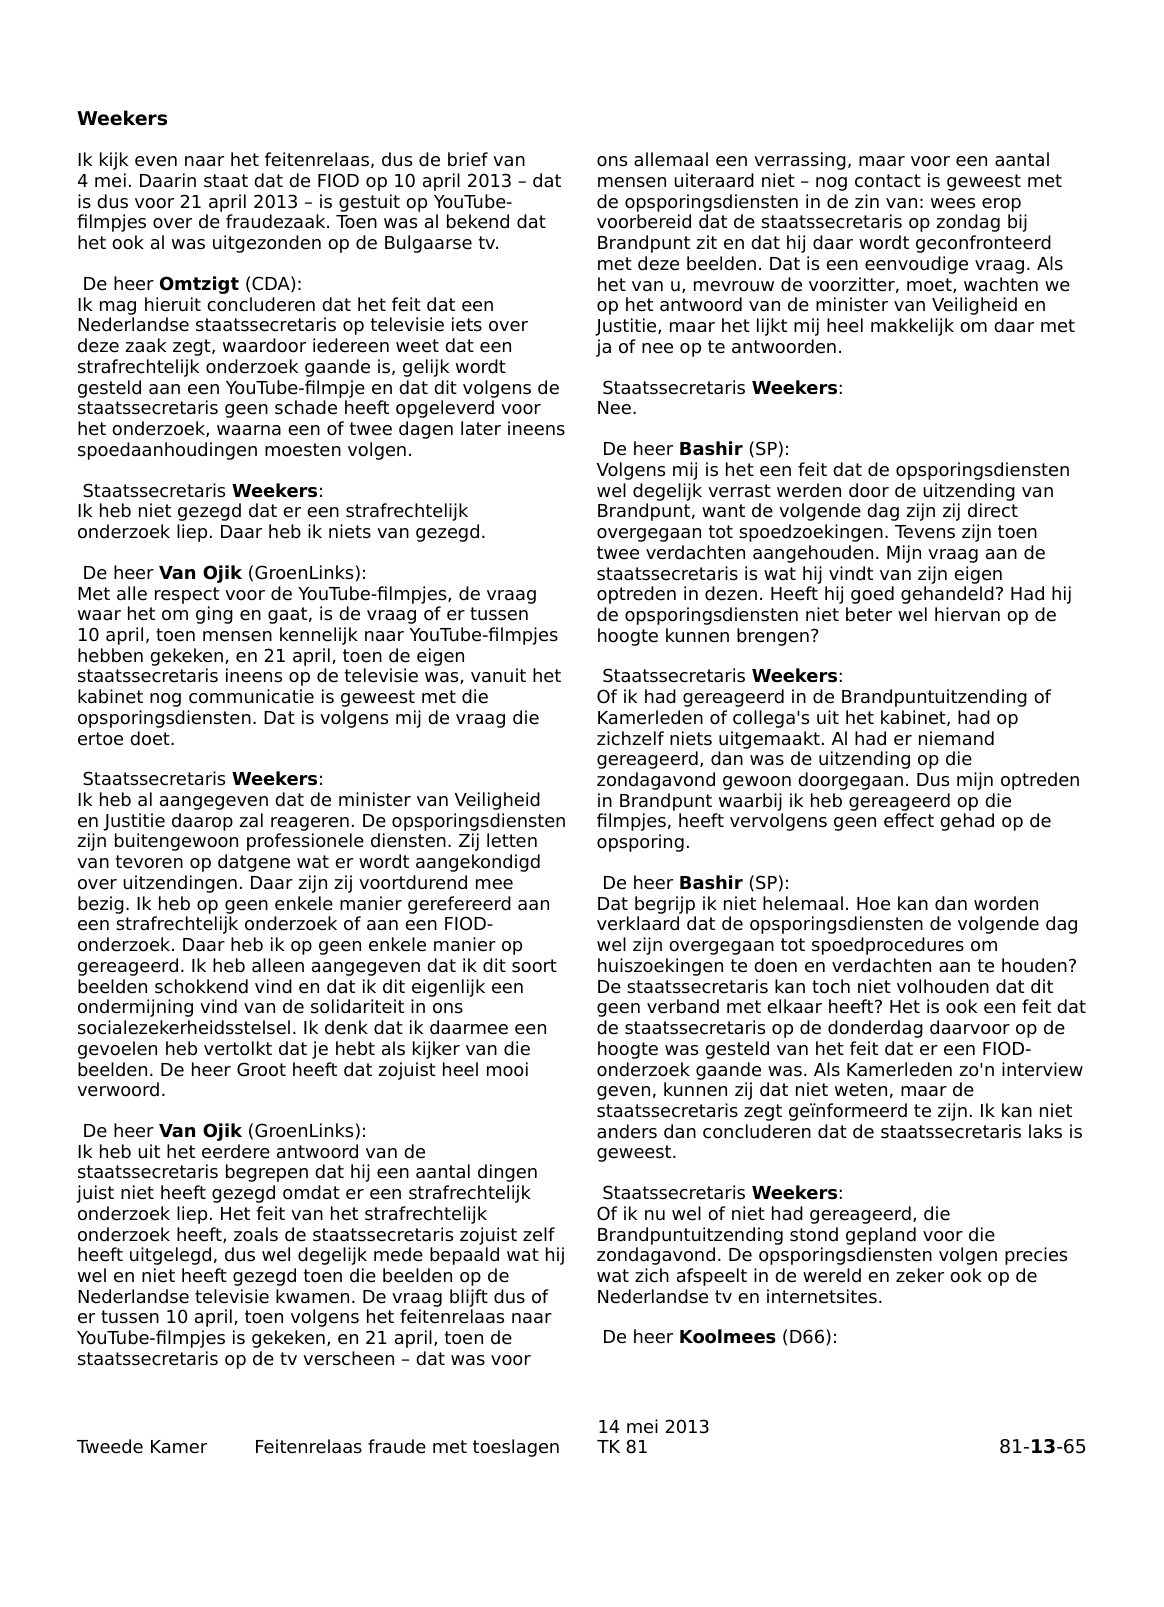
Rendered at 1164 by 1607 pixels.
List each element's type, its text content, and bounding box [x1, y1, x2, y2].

text De heer Van Ojik (GroenLinks): [77, 1121, 567, 1142]
text Ik mag hieruit concluderen dat het feit dat een Nederlandse staatssecretaris op televisie iets over deze zaak zegt, waardoor iedereen weet dat een strafrechtelijk onderzoek gaande is, gelijk wordt gesteld aan een YouTube-filmpje en dat dit volgens de staatssecretaris geen schade heeft opgeleverd voor het onderzoek, waarna een of twee dagen later ineens spoedaanhoudingen moesten volgen. [77, 294, 567, 460]
text Staatssecretaris Weekers: [77, 480, 567, 501]
text Ik heb al aangegeven dat de minister van Veiligheid en Justitie daarop zal reageren. De opsporingsdiensten zijn buitengewoon professionele diensten. Zij letten van tevoren op datgene wat er wordt aangekondigd over uitzendingen. Daar zijn zij voortdurend mee bezig. Ik heb op geen enkele manier gerefereerd aan een strafrechtelijk onderzoek of aan een FIOD-onderzoek. Daar heb ik op geen enkele manier op gereageerd. Ik heb alleen aangegeven dat ik dit soort beelden schokkend vind en dat ik dit eigenlijk een ondermijning vind van de solidariteit in ons socialezekerheidsstelsel. Ik denk dat ik daarmee een gevoelen heb vertolkt dat je hebt als kijker van die beelden. De heer Groot heeft dat zojuist heel mooi verwoord. [77, 790, 567, 1101]
text Dat begrijp ik niet helemaal. Hoe kan dan worden verklaard dat de opsporingsdiensten de volgende dag wel zijn overgegaan tot spoedprocedures om huiszoekingen te doen en verdachten aan te houden? De staatssecretaris kan toch niet volhouden dat dit geen verband met elkaar heeft? Het is ook een feit dat de staatssecretaris op de donderdag daarvoor op de hoogte was gesteld van het feit dat er een FIOD-onderzoek gaande was. Als Kamerleden zo'n interview geven, kunnen zij dat niet weten, maar de staatssecretaris zegt geïnformeerd te zijn. Ik kan niet anders dan concluderen dat de staatssecretaris laks is geweest. [596, 893, 1087, 1163]
text De heer Omtzigt (CDA): [77, 274, 567, 294]
text Ik heb niet gezegd dat er een strafrechtelijk onderzoek liep. Daar heb ik niets van gezegd. [77, 501, 567, 543]
text De heer Van Ojik (GroenLinks): [77, 563, 567, 583]
text De heer Koolmees (D66): [596, 1327, 1087, 1348]
text Met alle respect voor de YouTube-filmpjes, de vraag waar het om ging en gaat, is de vraag of er tussen 10 april, toen mensen kennelijk naar YouTube-filmpjes hebben gekeken, en 21 april, toen de eigen staatssecretaris ineens op de televisie was, vanuit het kabinet nog communicatie is geweest met die opsporingsdiensten. Dat is volgens mij de vraag die ertoe doet. [77, 583, 567, 749]
text Staatssecretaris Weekers: [596, 377, 1087, 398]
text Of ik had gereageerd in de Brandpuntuitzending of Kamerleden of collega's uit het kabinet, had op zichzelf niets uitgemaakt. Al had er niemand gereageerd, dan was de uitzending op die zondagavond gewoon doorgegaan. Dus mijn optreden in Brandpunt waarbij ik heb gereageerd op die filmpjes, heeft vervolgens geen effect gehad op de opsporing. [596, 687, 1087, 853]
text De heer Bashir (SP): [596, 439, 1087, 460]
text Staatssecretaris Weekers: [77, 769, 567, 790]
text ons allemaal een verrassing, maar voor een aantal mensen uiteraard niet – nog contact is geweest met de opsporingsdiensten in de zin van: wees erop voorbereid dat de staatssecretaris op zondag bij Brandpunt zit en dat hij daar wordt geconfronteerd met deze beelden. Dat is een eenvoudige vraag. Als het van u, mevrouw de voorzitter, moet, wachten we op het antwoord van de minister van Veiligheid en Justitie, maar het lijkt mij heel makkelijk om daar met ja of nee op te antwoorden. [596, 150, 1087, 357]
text Staatssecretaris Weekers: [596, 1183, 1087, 1204]
text Volgens mij is het een feit dat de opsporingsdiensten wel degelijk verrast werden door de uitzending van Brandpunt, want de volgende dag zijn zij direct overgegaan tot spoedzoekingen. Tevens zijn toen twee verdachten aangehouden. Mijn vraag aan de staatssecretaris is wat hij vindt van zijn eigen optreden in dezen. Heeft hij goed gehandeld? Had hij de opsporingsdiensten niet beter wel hiervan op de hoogte kunnen brengen? [596, 460, 1087, 646]
text Ik kijk even naar het feitenrelaas, dus de brief van 4 mei. Daarin staat dat de FIOD op 10 april 2013 – dat is dus voor 21 april 2013 – is gestuit op YouTube-filmpjes over de fraudezaak. Toen was al bekend dat het ook al was uitgezonden op de Bulgaarse tv. [77, 150, 567, 254]
text Of ik nu wel of niet had gereageerd, die Brandpuntuitzending stond gepland voor die zondagavond. De opsporingsdiensten volgen precies wat zich afspeelt in de wereld en zeker ook op de Nederlandse tv en internetsites. [596, 1204, 1087, 1307]
text Staatssecretaris Weekers: [596, 666, 1087, 687]
text De heer Bashir (SP): [596, 873, 1087, 893]
text Nee. [596, 398, 1087, 419]
text Ik heb uit het eerdere antwoord van de staatssecretaris begrepen dat hij een aantal dingen juist niet heeft gezegd omdat er een strafrechtelijk onderzoek liep. Het feit van het strafrechtelijk onderzoek heeft, zoals de staatssecretaris zojuist zelf heeft uitgelegd, dus wel degelijk mede bepaald wat hij wel en niet heeft gezegd toen die beelden op de Nederlandse televisie kwamen. De vraag blijft dus of er tussen 10 april, toen volgens het feitenrelaas naar YouTube-filmpjes is gekeken, en 21 april, toen de staatssecretaris op de tv verscheen – dat was voor [77, 1142, 567, 1369]
